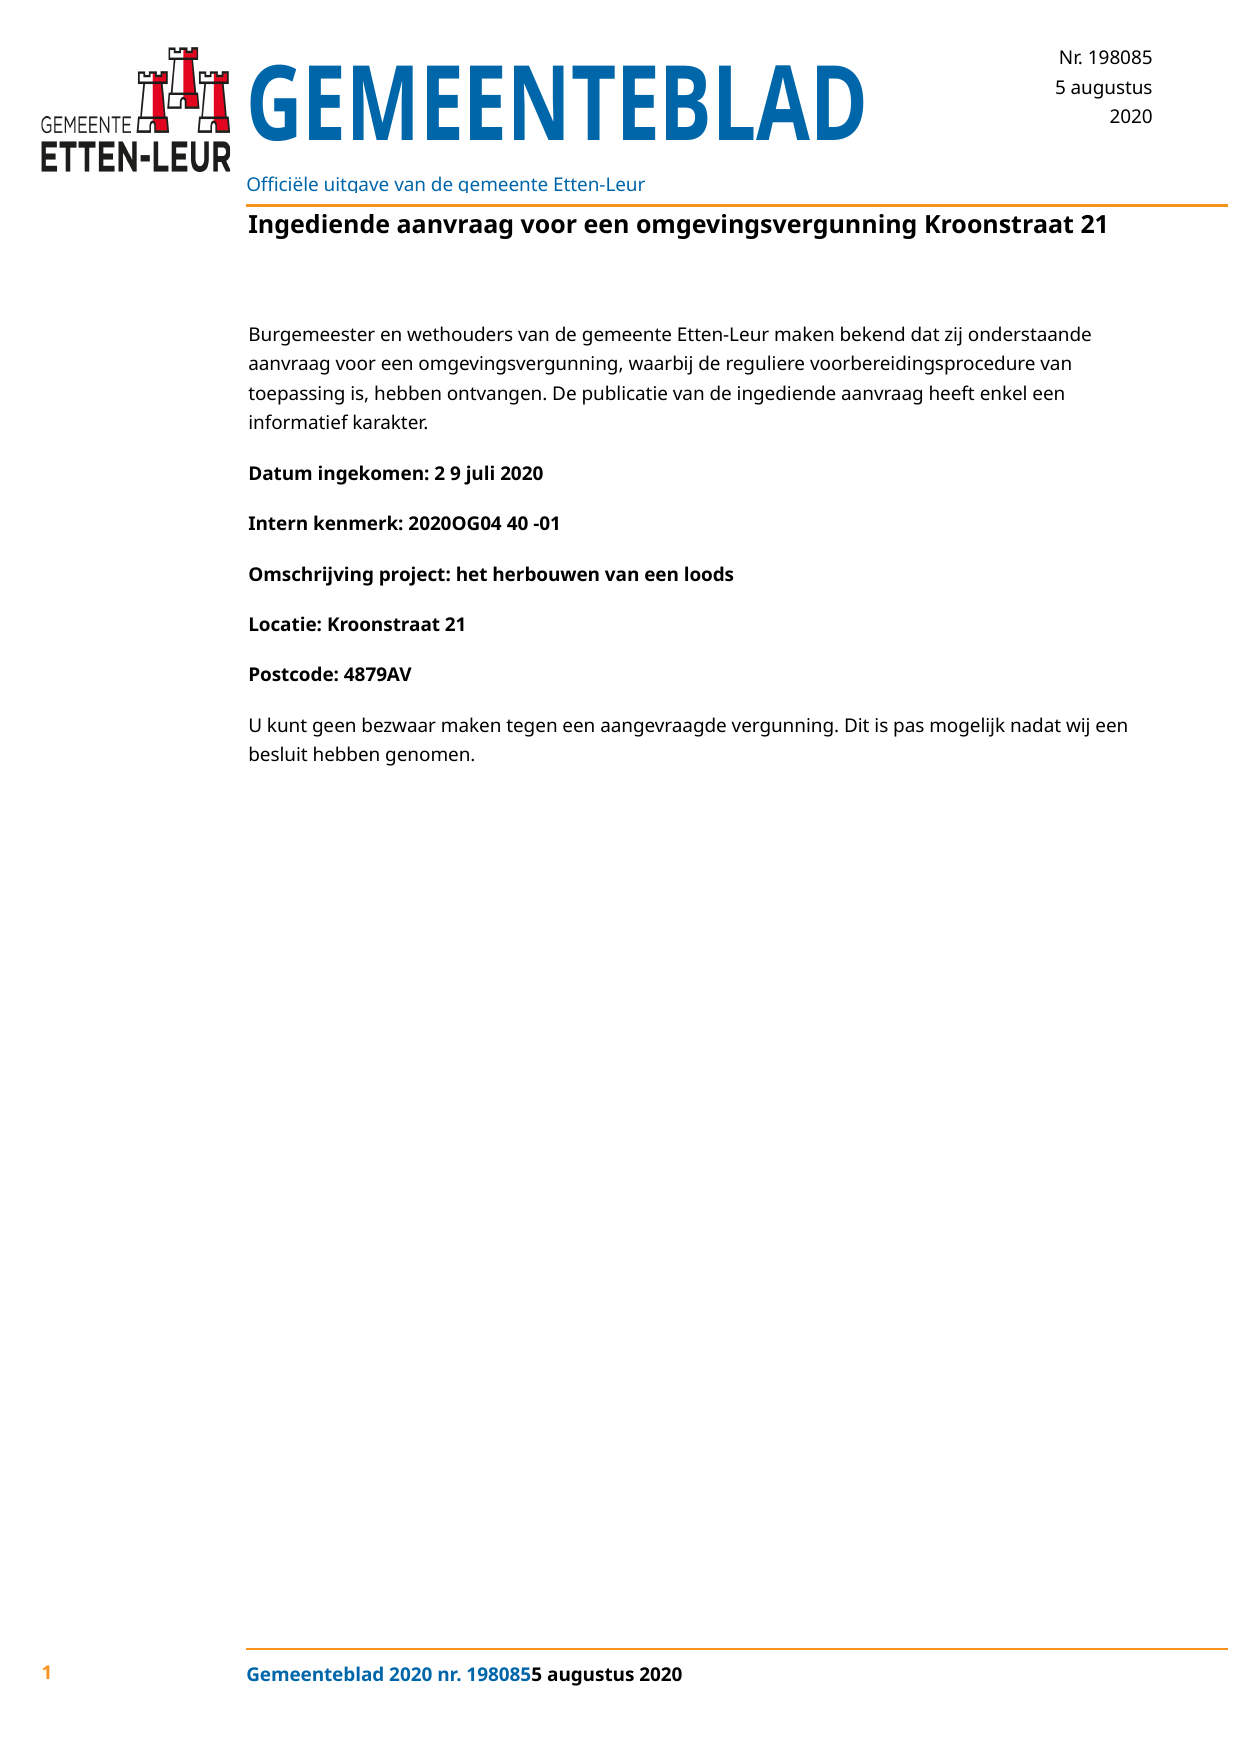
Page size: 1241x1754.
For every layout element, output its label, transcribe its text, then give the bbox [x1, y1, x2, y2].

text U kunt geen bezwaar maken tegen een aangevraagde vergunning. Dit is pas mogelijk nadat wij een besluit hebben genomen. [248, 712, 1152, 767]
text Postcode: 4879AV [248, 662, 1152, 687]
text Omschrijving project: het herbouwen van een loods [248, 561, 1152, 586]
picture [41, 47, 231, 172]
text Intern kenmerk: 2020OG04 40 -01 [248, 510, 1152, 536]
text Datum ingekomen: 2 9 juli 2020 [248, 460, 1152, 486]
text Locatie: Kroonstraat 21 [248, 611, 1152, 637]
text Ingediende aanvraag voor een omgevingsvergunning Kroonstraat 21 [248, 207, 1152, 241]
text Burgemeester en wethouders van de gemeente Etten-Leur maken bekend dat zij onderstaande aanvraag voor een omgevingsvergunning, waarbij de reguliere voorbereidingsprocedure van toepassing is, hebben ontvangen. De publicatie van de ingediende aanvraag heeft enkel een informatief karakter. [248, 321, 1152, 435]
